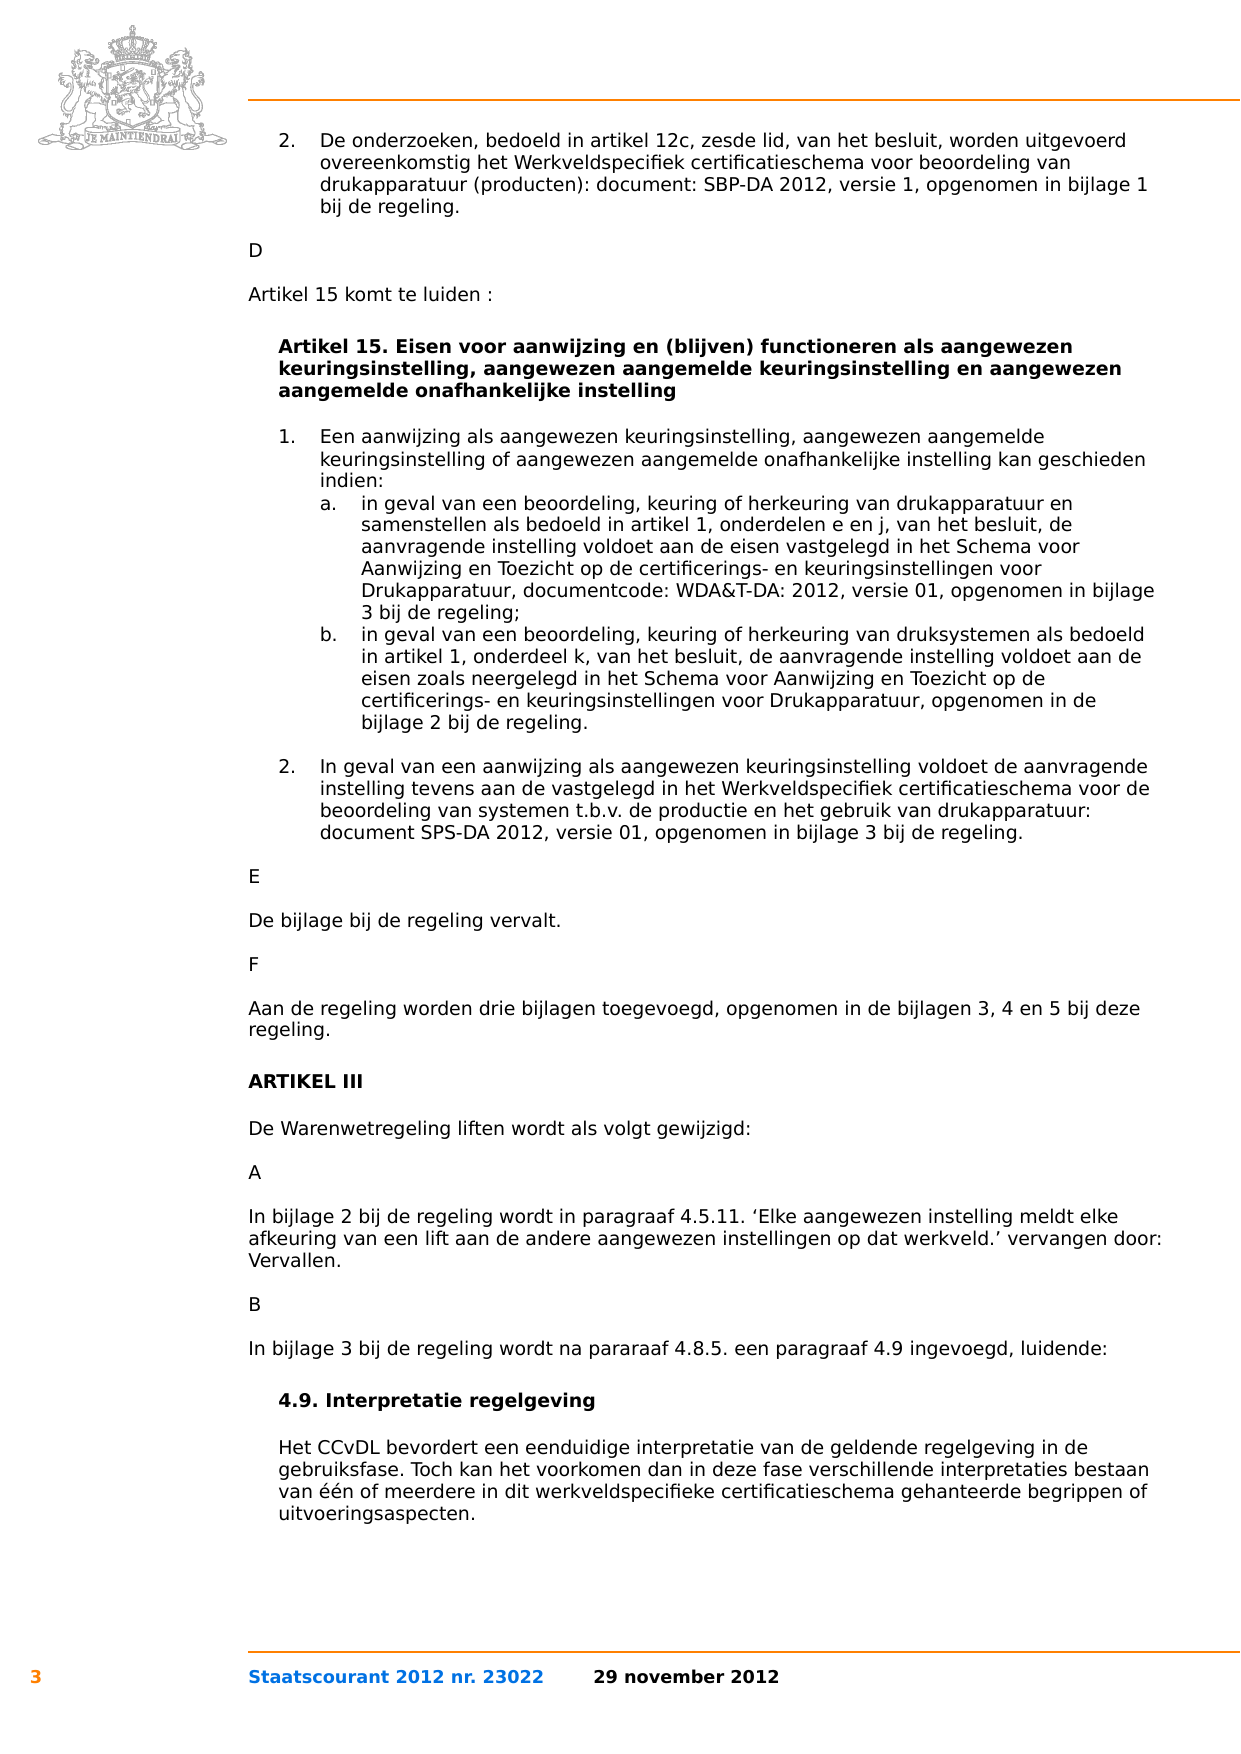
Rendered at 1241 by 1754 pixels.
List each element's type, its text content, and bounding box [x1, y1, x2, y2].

text Aan de regeling worden drie bijlagen toegevoegd, opgenomen in de bijlagen 3, 4 en 5 bij deze regeling. [248, 997, 1163, 1041]
text 2. De onderzoeken, bedoeld in artikel 12c, zesde lid, van het besluit, worden uitgevoerd overeenkomstig het Werkveldspecifiek certificatieschema voor beoordeling van drukapparatuur (producten): document: SBP-DA 2012, versie 1, opgenomen in bijlage 1 bij de regeling. [278, 130, 1163, 218]
text Artikel 15 komt te luiden : [248, 283, 1163, 306]
text A [248, 1162, 1163, 1184]
text 1. Een aanwijzing als aangewezen keuringsinstelling, aangewezen aangemelde keuringsinstelling of aangewezen aangemelde onafhankelijke instelling kan geschieden indien: [278, 426, 1163, 492]
text In bijlage 2 bij de regeling wordt in paragraaf 4.5.11. ‘Elke aangewezen instelling meldt elke afkeuring van een lift aan de andere aangewezen instellingen op dat werkveld.’ vervangen door: Vervallen. [248, 1206, 1163, 1272]
text D [248, 240, 1163, 262]
text 2. In geval van een aanwijzing als aangewezen keuringsinstelling voldoet de aanvragende instelling tevens aan de vastgelegd in het Werkveldspecifiek certificatieschema voor de beoordeling van systemen t.b.v. de productie en het gebruik van drukapparatuur: document SPS-DA 2012, versie 01, opgenomen in bijlage 3 bij de regeling. [278, 756, 1163, 844]
text In bijlage 3 bij de regeling wordt na pararaaf 4.8.5. een paragraaf 4.9 ingevoegd, luidende: [248, 1338, 1163, 1360]
text E [248, 866, 1163, 888]
text a. in geval van een beoordeling, keuring of herkeuring van drukapparatuur en samenstellen als bedoeld in artikel 1, onderdelen e en j, van het besluit, de aanvragende instelling voldoet aan de eisen vastgelegd in het Schema voor Aanwijzing en Toezicht op de certificerings- en keuringsinstellingen voor Drukapparatuur, documentcode: WDA&T-DA: 2012, versie 01, opgenomen in bijlage 3 bij de regeling; [319, 492, 1163, 624]
text b. in geval van een beoordeling, keuring of herkeuring van druksystemen als bedoeld in artikel 1, onderdeel k, van het besluit, de aanvragende instelling voldoet aan de eisen zoals neergelegd in het Schema voor Aanwijzing en Toezicht op de certificerings- en keuringsinstellingen voor Drukapparatuur, opgenomen in de bijlage 2 bij de regeling. [319, 624, 1163, 734]
text De Warenwetregeling liften wordt als volgt gewijzigd: [248, 1118, 1163, 1140]
text B [248, 1294, 1163, 1316]
picture [38, 25, 227, 150]
text Het CCvDL bevordert een eenduidige interpretatie van de geldende regelgeving in de gebruiksfase. Toch kan het voorkomen dan in deze fase verschillende interpretaties bestaan van één of meerdere in dit werkveldspecifieke certificatieschema gehanteerde begrippen of uitvoeringsaspecten. [278, 1437, 1163, 1524]
subtitle 4.9. Interpretatie regelgeving [278, 1390, 1163, 1412]
subtitle Artikel 15. Eisen voor aanwijzing en (blijven) functioneren als aangewezen keuringsinstelling, aangewezen aangemelde keuringsinstelling en aangewezen aangemelde onafhankelijke instelling [278, 336, 1163, 401]
subtitle ARTIKEL III [248, 1071, 1163, 1093]
text De bijlage bij de regeling vervalt. [248, 910, 1163, 932]
text F [248, 953, 1163, 976]
